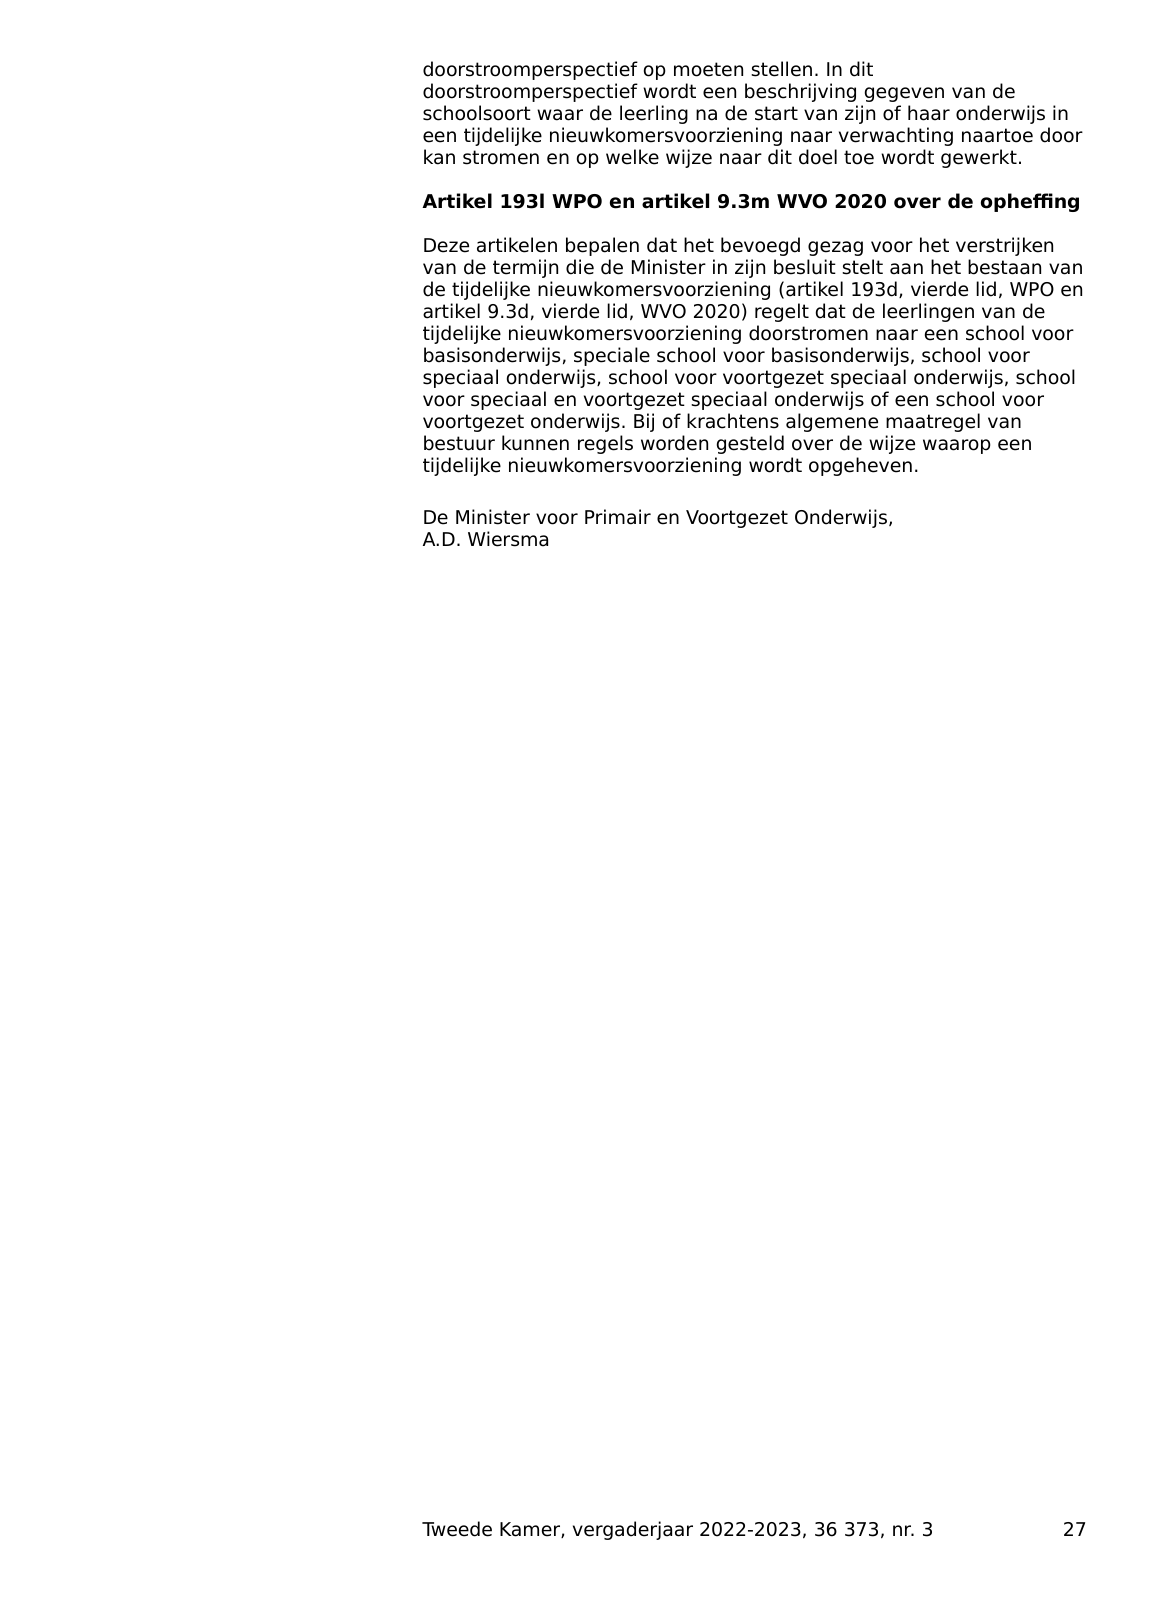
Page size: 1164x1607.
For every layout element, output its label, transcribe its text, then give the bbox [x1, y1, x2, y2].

subtitle Artikel 193l WPO en artikel 9.3m WVO 2020 over de opheffing [422, 191, 1087, 213]
text Deze artikelen bepalen dat het bevoegd gezag voor het verstrijken van de termijn die de Minister in zijn besluit stelt aan het bestaan van de tijdelijke nieuwkomersvoorziening (artikel 193d, vierde lid, WPO en artikel 9.3d, vierde lid, WVO 2020) regelt dat de leerlingen van de tijdelijke nieuwkomersvoorziening doorstromen naar een school voor basisonderwijs, speciale school voor basisonderwijs, school voor speciaal onderwijs, school voor voortgezet speciaal onderwijs, school voor speciaal en voortgezet speciaal onderwijs of een school voor voortgezet onderwijs. Bij of krachtens algemene maatregel van bestuur kunnen regels worden gesteld over de wijze waarop een tijdelijke nieuwkomersvoorziening wordt opgeheven. [422, 235, 1087, 477]
text De Minister voor Primair en Voortgezet Onderwijs, A.D. Wiersma [422, 507, 1087, 551]
text doorstroomperspectief op moeten stellen. In dit doorstroomperspectief wordt een beschrijving gegeven van de schoolsoort waar de leerling na de start van zijn of haar onderwijs in een tijdelijke nieuwkomersvoorziening naar verwachting naartoe door kan stromen en op welke wijze naar dit doel toe wordt gewerkt. [422, 59, 1087, 169]
